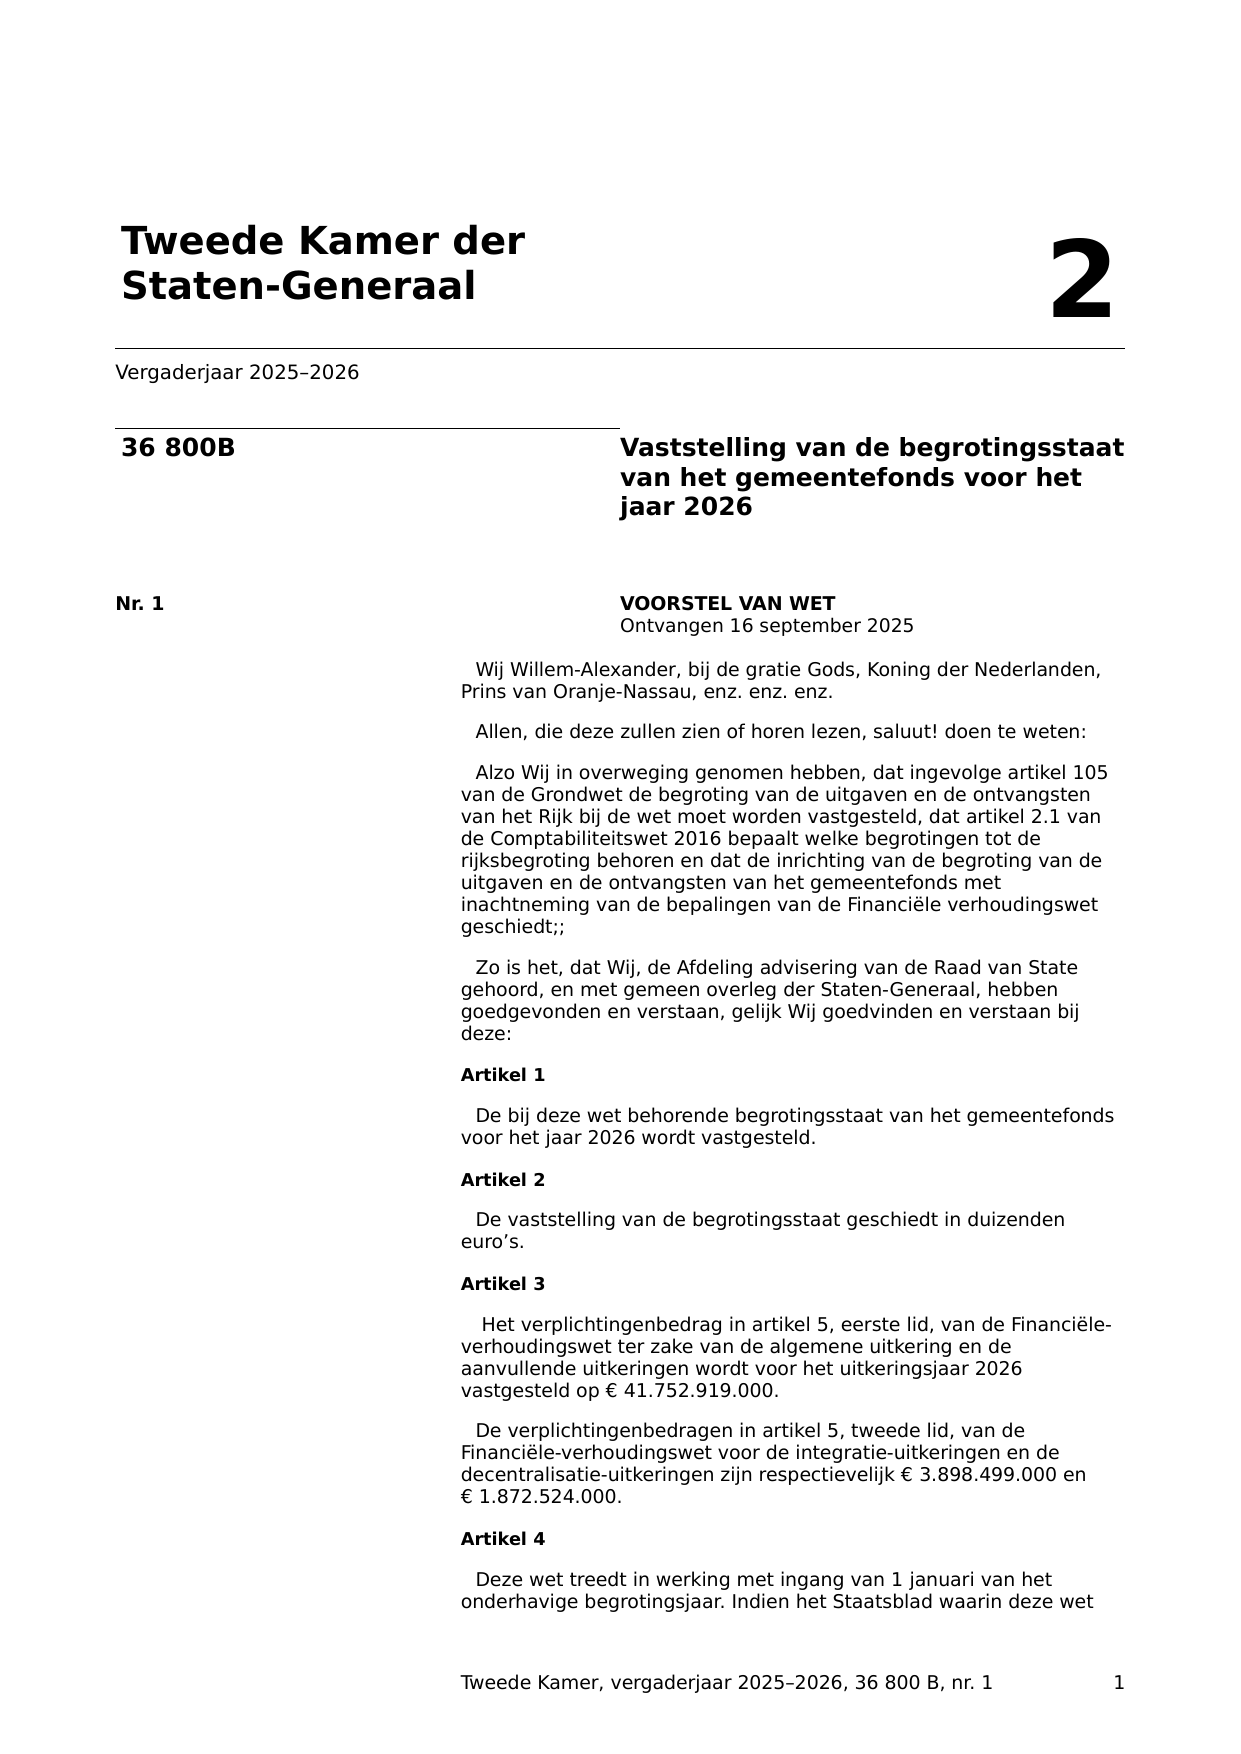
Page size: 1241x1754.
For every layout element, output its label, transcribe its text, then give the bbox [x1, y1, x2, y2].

text Het verplichtingenbedrag in artikel 5, eerste lid, van de Financiële-verhoudingswet ter zake van de algemene uitkering en de aanvullende uitkeringen wordt voor het uitkeringsjaar 2026 vastgesteld op € 41.752.919.000. [461, 1314, 1125, 1402]
title Artikel 3 [461, 1272, 1125, 1295]
text De bij deze wet behorende begrotingsstaat van het gemeentefonds voor het jaar 2026 wordt vastgesteld. [461, 1105, 1125, 1149]
title Artikel 2 [461, 1168, 1125, 1191]
table_header 36 800B [115, 429, 620, 527]
table_header Vaststelling van de begrotingsstaat van het gemeentefonds voor het jaar 2026 [620, 428, 1125, 527]
table_cell Vergaderjaar 2025–2026 [115, 349, 1125, 384]
text Allen, die deze zullen zien of horen lezen, saluut! doen te weten: [461, 721, 1125, 743]
table_header 2 [620, 213, 1125, 348]
text Zo is het, dat Wij, de Afdeling advisering van de Raad van State gehoord, en met gemeen overleg der Staten-Generaal, hebben goedgevonden en verstaan, gelijk Wij goedvinden en verstaan bij deze: [461, 957, 1125, 1044]
text Wij Willem-Alexander, bij de gratie Gods, Koning der Nederlanden, Prins van Oranje-Nassau, enz. enz. enz. [461, 658, 1125, 702]
text Alzo Wij in overweging genomen hebben, dat ingevolge artikel 105 van de Grondwet de begroting van de uitgaven en de ontvangsten van het Rijk bij de wet moet worden vastgesteld, dat artikel 2.1 van de Comptabiliteitswet 2016 bepaalt welke begrotingen tot de rijksbegroting behoren en dat de inrichting van de begroting van de uitgaven en de ontvangsten van het gemeentefonds met inachtneming van de bepalingen van de Financiële verhoudingswet geschiedt;; [461, 762, 1125, 938]
text Deze wet treedt in werking met ingang van 1 januari van het onderhavige begrotingsjaar. Indien het Staatsblad waarin deze wet [461, 1569, 1125, 1613]
table_header Tweede Kamer der Staten-Generaal [115, 213, 620, 348]
table_header Voorstel van wet Ontvangen 16 september 2025 [620, 593, 1125, 658]
text De vaststelling van de begrotingsstaat geschiedt in duizenden euro’s. [461, 1209, 1125, 1253]
title Artikel 1 [461, 1063, 1125, 1086]
table_header Nr. 1 [115, 593, 620, 658]
text De verplichtingenbedragen in artikel 5, tweede lid, van de Financiële-verhoudingswet voor de integratie-uitkeringen en de decentralisatie-uitkeringen zijn respectievelijk € 3.898.499.000 en € 1.872.524.000. [461, 1420, 1125, 1508]
title Artikel 4 [461, 1527, 1125, 1550]
